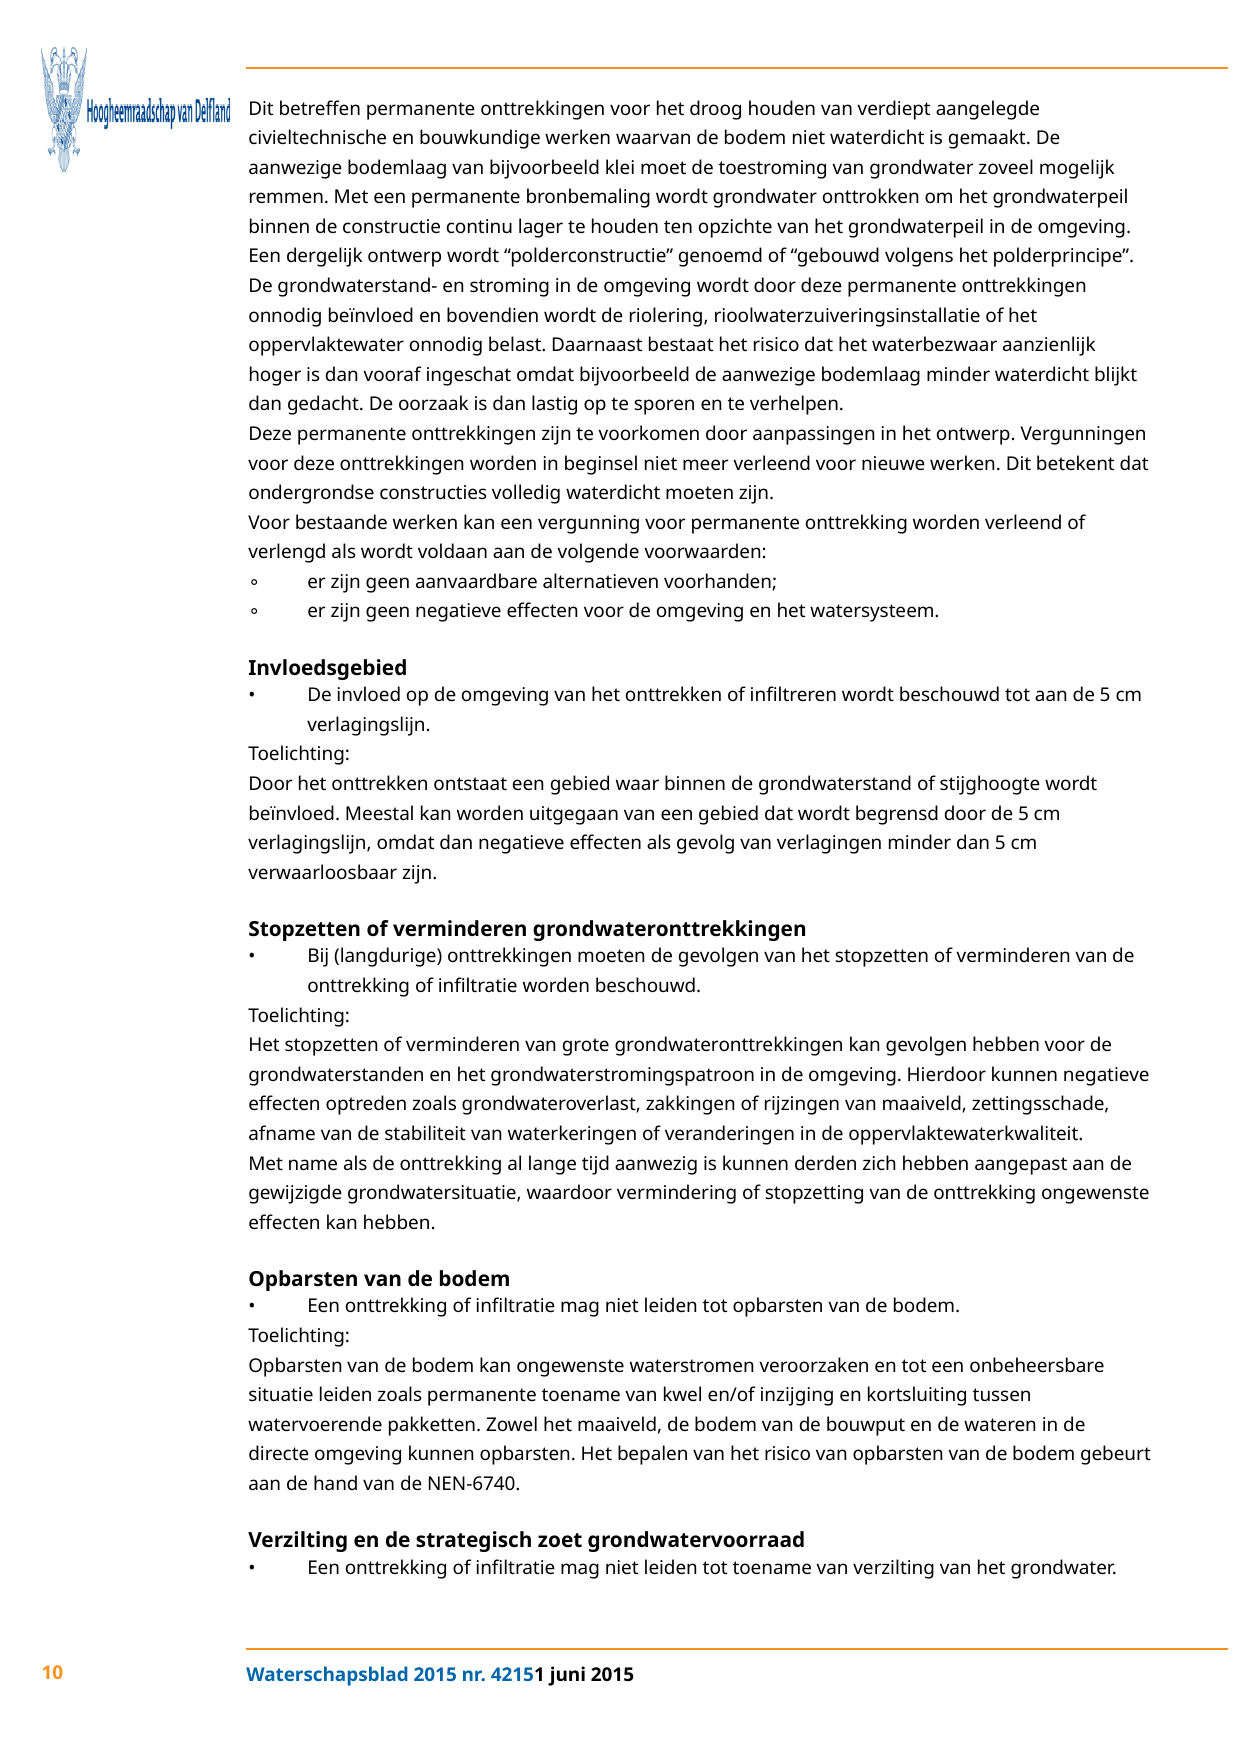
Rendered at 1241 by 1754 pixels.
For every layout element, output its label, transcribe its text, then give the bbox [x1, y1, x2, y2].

text Verzilting en de strategisch zoet grondwatervoorraad [248, 1526, 1152, 1554]
text Opbarsten van de bodem kan ongewenste waterstromen veroorzaken en tot een onbeheersbare situatie leiden zoals permanente toename van kwel en/of inzijging en kortsluiting tussen watervoerende pakketten. Zowel het maaiveld, de bodem van de bouwput en de wateren in de directe omgeving kunnen opbarsten. Het bepalen van het risico van opbarsten van de bodem gebeurt aan de hand van de NEN-6740. [248, 1352, 1152, 1496]
list Een onttrekking of infiltratie mag niet leiden tot opbarsten van de bodem. [248, 1293, 1152, 1318]
text Voor bestaande werken kan een vergunning voor permanente onttrekking worden verleend of verlengd als wordt voldaan aan de volgende voorwaarden: [248, 509, 1152, 564]
text De grondwaterstand- en stroming in de omgeving wordt door deze permanente onttrekkingen onnodig beïnvloed en bovendien wordt de riolering, rioolwaterzuiveringsinstallatie of het oppervlaktewater onnodig belast. Daarnaast bestaat het risico dat het waterbezwaar aanzienlijk hoger is dan vooraf ingeschat omdat bijvoorbeeld de aanwezige bodemlaag minder waterdicht blijkt dan gedacht. De oorzaak is dan lastig op te sporen en te verhelpen. [248, 272, 1152, 416]
text Opbarsten van de bodem [248, 1264, 1152, 1293]
text Toelichting: [248, 1002, 1152, 1028]
list Bij (langdurige) onttrekkingen moeten de gevolgen van het stopzetten of verminderen van de onttrekking of infiltratie worden beschouwd. [248, 943, 1152, 998]
text Met name als de onttrekking al lange tijd aanwezig is kunnen derden zich hebben aangepast aan de gewijzigde grondwatersituatie, waardoor vermindering of stopzetting van de onttrekking ongewenste effecten kan hebben. [248, 1150, 1152, 1235]
text Toelichting: [248, 741, 1152, 766]
text Door het onttrekken ontstaat een gebied waar binnen de grondwaterstand of stijghoogte wordt beïnvloed. Meestal kan worden uitgegaan van een gebied dat wordt begrensd door de 5 cm verlagingslijn, omdat dan negatieve effecten als gevolg van verlagingen minder dan 5 cm verwaarloosbaar zijn. [248, 770, 1152, 885]
text Toelichting: [248, 1322, 1152, 1348]
text Stopzetten of verminderen grondwateronttrekkingen [248, 914, 1152, 943]
list Een onttrekking of infiltratie mag niet leiden tot toename van verzilting van het grondwater. [248, 1554, 1152, 1580]
list er zijn geen negatieve effecten voor de omgeving en het watersysteem. [248, 598, 1152, 623]
text Het stopzetten of verminderen van grote grondwateronttrekkingen kan gevolgen hebben voor de grondwaterstanden en het grondwaterstromingspatroon in de omgeving. Hierdoor kunnen negatieve effecten optreden zoals grondwateroverlast, zakkingen of rijzingen van maaiveld, zettingsschade, afname van de stabiliteit van waterkeringen of veranderingen in de oppervlaktewaterkwaliteit. [248, 1031, 1152, 1146]
picture [41, 47, 231, 172]
list De invloed op de omgeving van het onttrekken of infiltreren wordt beschouwd tot aan de 5 cm verlagingslijn. [248, 681, 1152, 737]
list er zijn geen aanvaardbare alternatieven voorhanden; [248, 568, 1152, 594]
text Deze permanente onttrekkingen zijn te voorkomen door aanpassingen in het ontwerp. Vergunningen voor deze onttrekkingen worden in beginsel niet meer verleend voor nieuwe werken. Dit betekent dat ondergrondse constructies volledig waterdicht moeten zijn. [248, 420, 1152, 505]
text Dit betreffen permanente onttrekkingen voor het droog houden van verdiept aangelegde civieltechnische en bouwkundige werken waarvan de bodem niet waterdicht is gemaakt. De aanwezige bodemlaag van bijvoorbeeld klei moet de toestroming van grondwater zoveel mogelijk remmen. Met een permanente bronbemaling wordt grondwater onttrokken om het grondwaterpeil binnen de constructie continu lager te houden ten opzichte van het grondwaterpeil in de omgeving. Een dergelijk ontwerp wordt “polderconstructie” genoemd of “gebouwd volgens het polderprincipe”. [248, 95, 1152, 268]
text Invloedsgebied [248, 653, 1152, 681]
